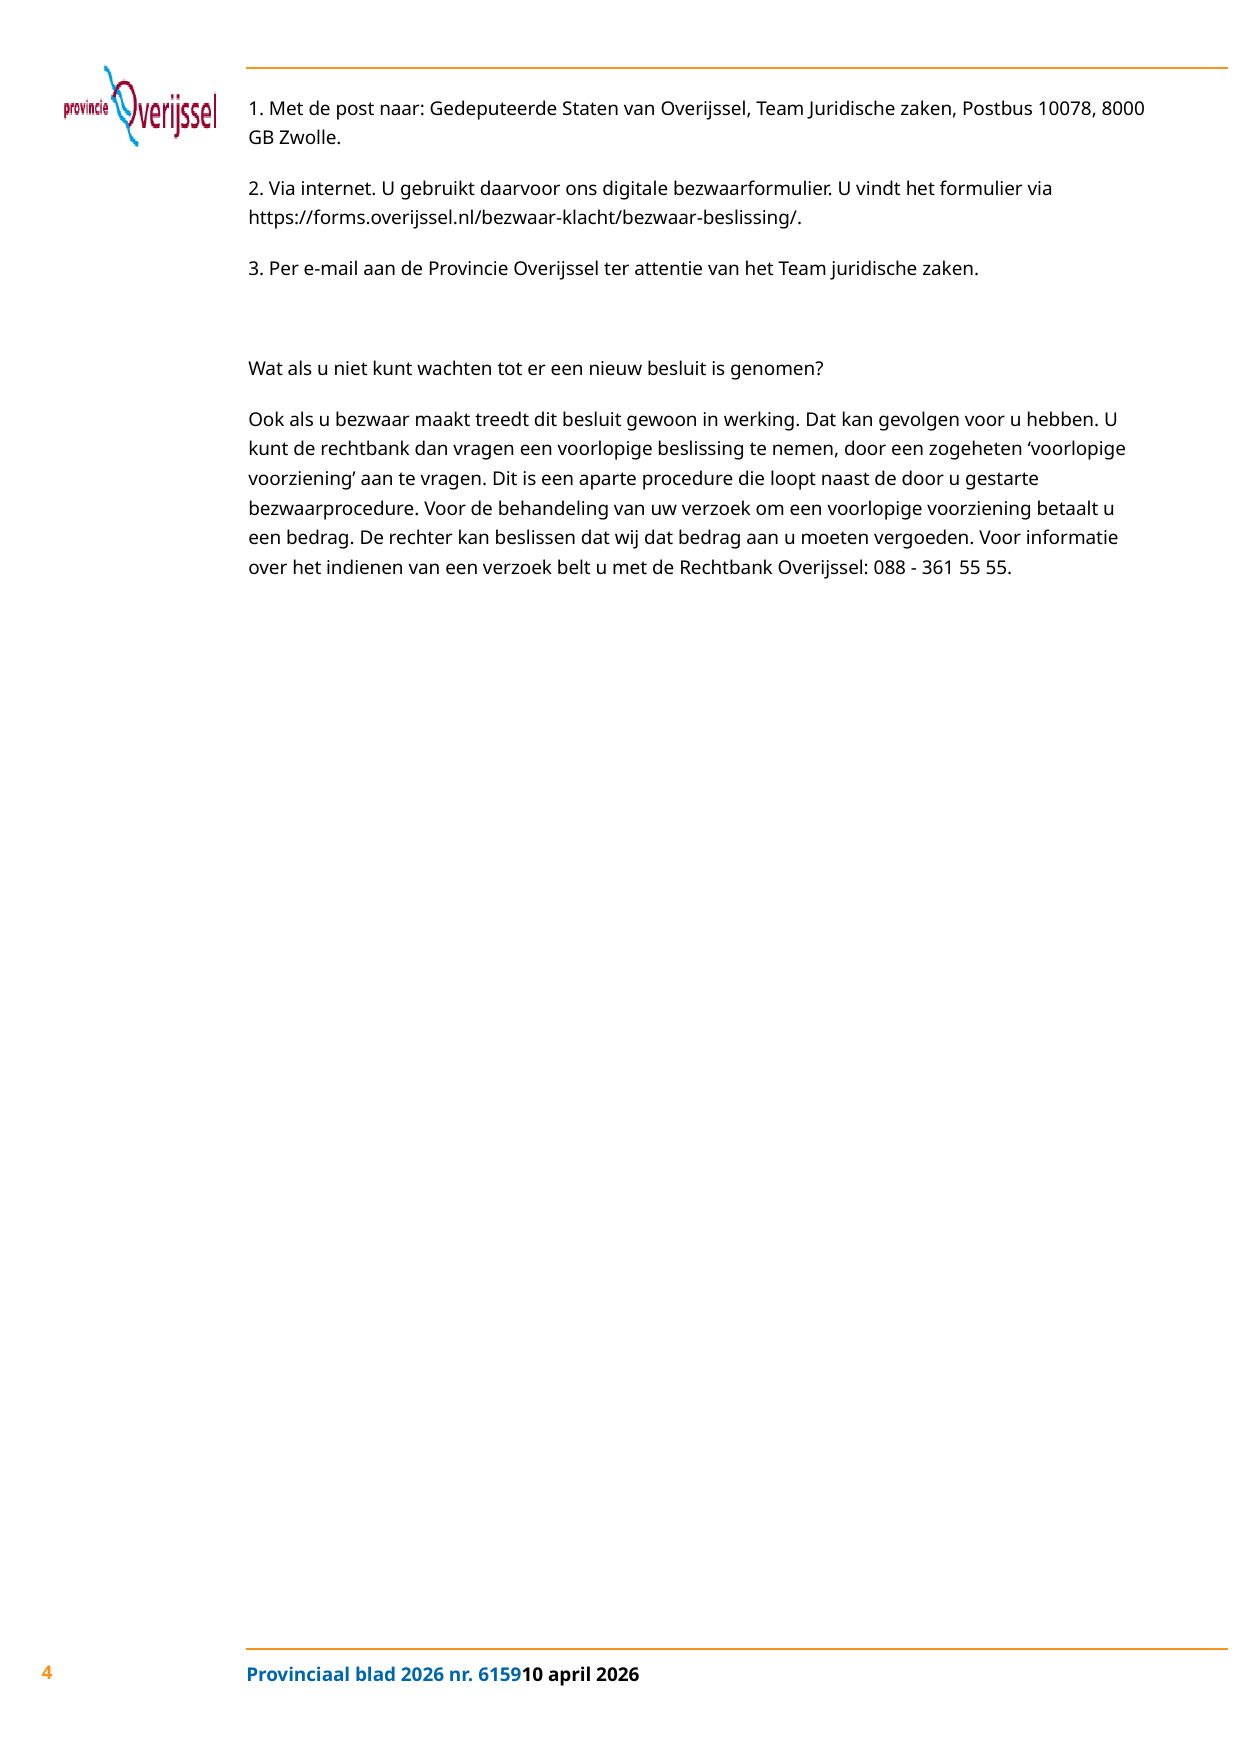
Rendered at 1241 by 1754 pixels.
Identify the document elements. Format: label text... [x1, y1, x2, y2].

picture [41, 47, 231, 172]
text 1. Met de post naar: Gedeputeerde Staten van Overijssel, Team Juridische zaken, Postbus 10078, 8000 GB Zwolle. [248, 95, 1152, 150]
text 3. Per e-mail aan de Provincie Overijssel ter attentie van het Team juridische zaken. [248, 255, 1152, 281]
text Wat als u niet kunt wachten tot er een nieuw besluit is genomen? [248, 356, 1152, 381]
text 2. Via internet. U gebruikt daarvoor ons digitale bezwaarformulier. U vindt het formulier via https://forms.overijssel.nl/bezwaar-klacht/bezwaar-beslissing/. [248, 175, 1152, 230]
text Ook als u bezwaar maakt treedt dit besluit gewoon in werking. Dat kan gevolgen voor u hebben. U kunt de rechtbank dan vragen een voorlopige beslissing te nemen, door een zogeheten ‘voorlopige voorziening’ aan te vragen. Dit is een aparte procedure die loopt naast de door u gestarte bezwaarprocedure. Voor de behandeling van uw verzoek om een voorlopige voorziening betaalt u een bedrag. De rechter kan beslissen dat wij dat bedrag aan u moeten vergoeden. Voor informatie over het indienen van een verzoek belt u met de Rechtbank Overijssel: 088 - 361 55 55. [248, 406, 1152, 580]
